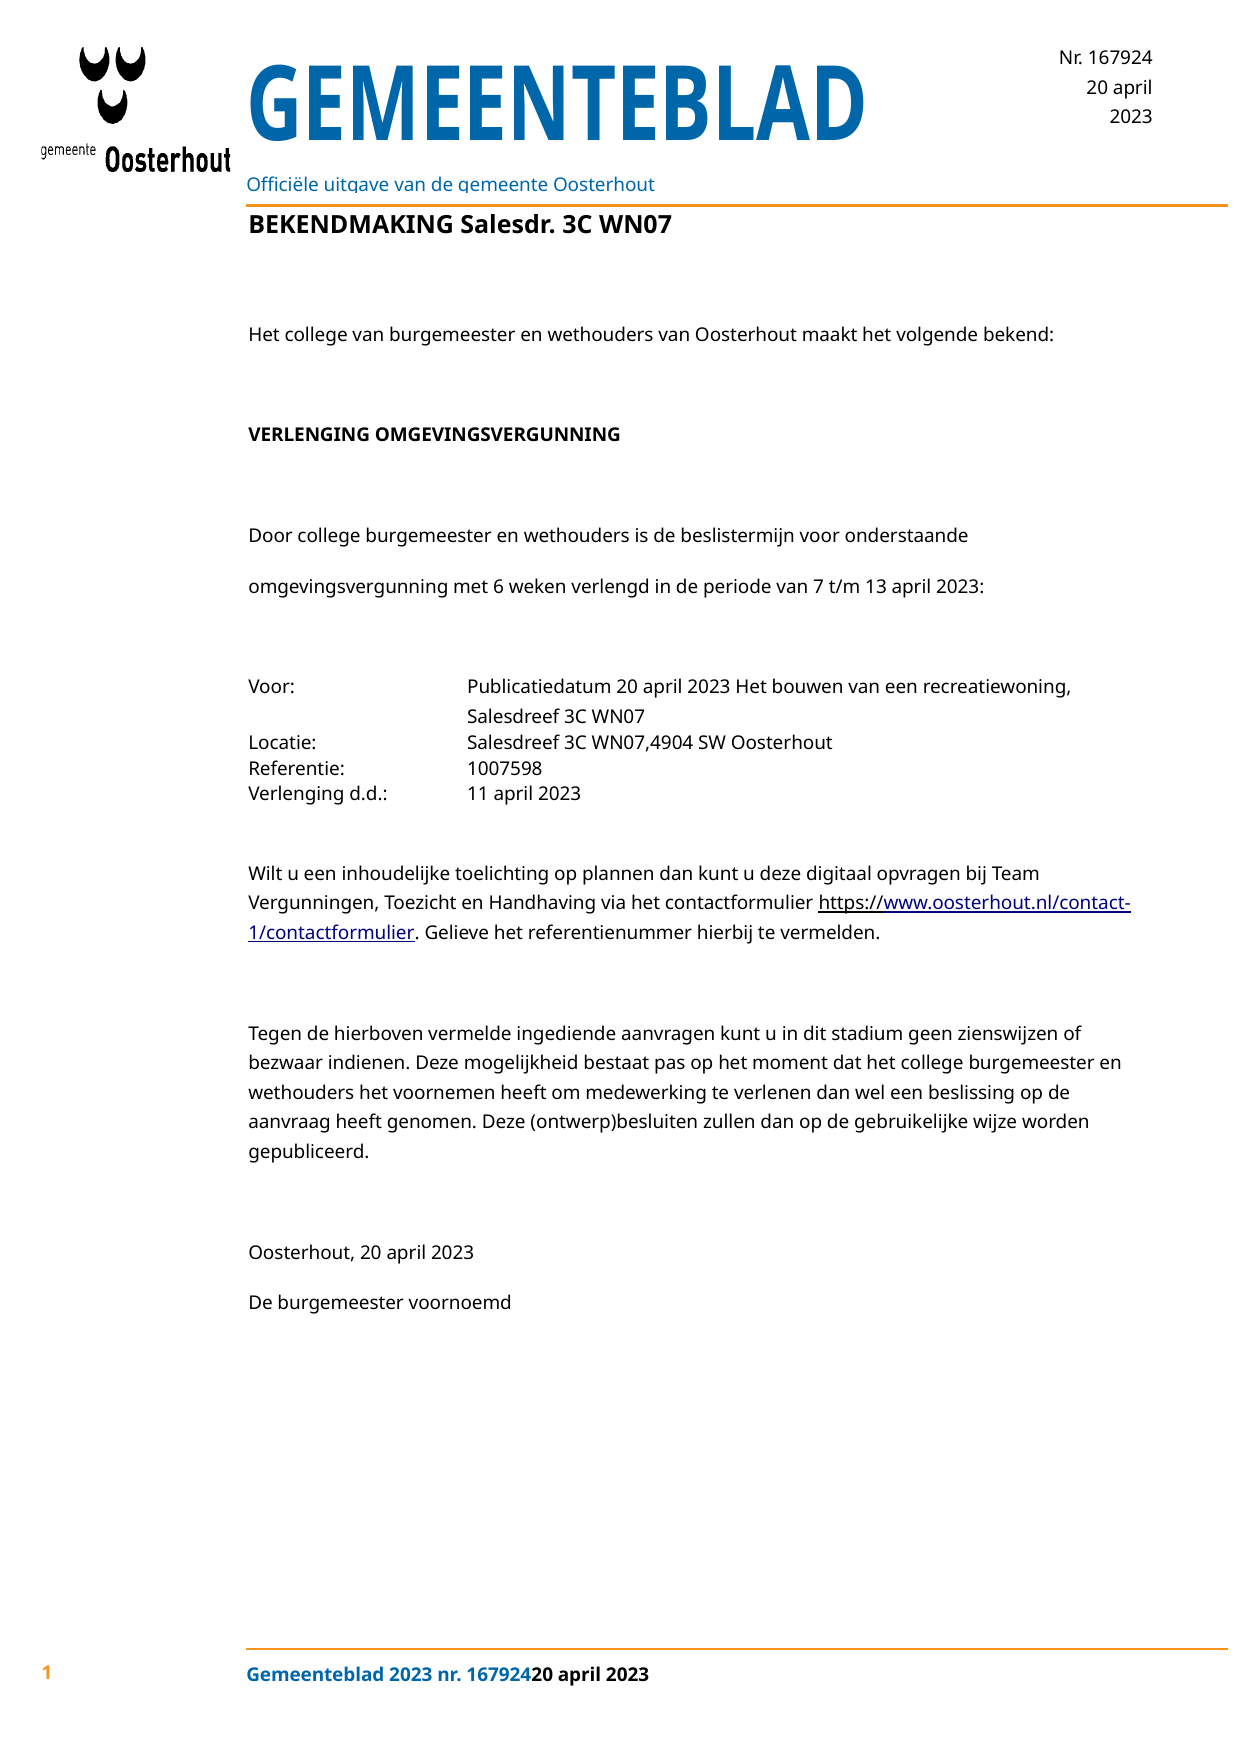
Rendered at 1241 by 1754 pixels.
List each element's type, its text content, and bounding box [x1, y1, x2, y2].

picture [41, 47, 231, 172]
table_header Voor: [248, 674, 467, 729]
text Het college van burgemeester en wethouders van Oosterhout maakt het volgende bekend: [248, 321, 1152, 346]
table_cell Salesdreef 3C WN07,4904 SW Oosterhout [467, 729, 1152, 755]
table_header Publicatiedatum 20 april 2023 Het bouwen van een recreatiewoning, Salesdreef 3C WN07 [467, 674, 1152, 729]
table_cell Referentie: [248, 755, 467, 781]
text Wilt u een inhoudelijke toelichting op plannen dan kunt u deze digitaal opvragen bij Team Vergunningen, Toezicht en Handhaving via het contactformulier https://www.oosterhout.nl/contact-1/contactformulier. Gelieve het referentienummer hierbij te vermelden. [248, 860, 1152, 945]
table_cell 1007598 [467, 755, 1152, 781]
text Tegen de hierboven vermelde ingediende aanvragen kunt u in dit stadium geen zienswijzen of bezwaar indienen. Deze mogelijkheid bestaat pas op het moment dat het college burgemeester en wethouders het voornemen heeft om medewerking te verlenen dan wel een beslissing op de aanvraag heeft genomen. Deze (ontwerp)besluiten zullen dan op de gebruikelijke wijze worden gepubliceerd. [248, 1020, 1152, 1164]
text Oosterhout, 20 april 2023 [248, 1239, 1152, 1265]
text BEKENDMAKING Salesdr. 3C WN07 [248, 207, 1152, 241]
text De burgemeester voornoemd [248, 1289, 1152, 1315]
table_cell Verlenging d.d.: [248, 781, 467, 806]
table_cell 11 april 2023 [467, 781, 1152, 806]
text VERLENGING OMGEVINGSVERGUNNING [248, 422, 1152, 447]
text Door college burgemeester en wethouders is de beslistermijn voor onderstaande [248, 522, 1152, 548]
text omgevingsvergunning met 6 weken verlengd in de periode van 7 t/m 13 april 2023: [248, 573, 1152, 598]
table_cell Locatie: [248, 729, 467, 755]
